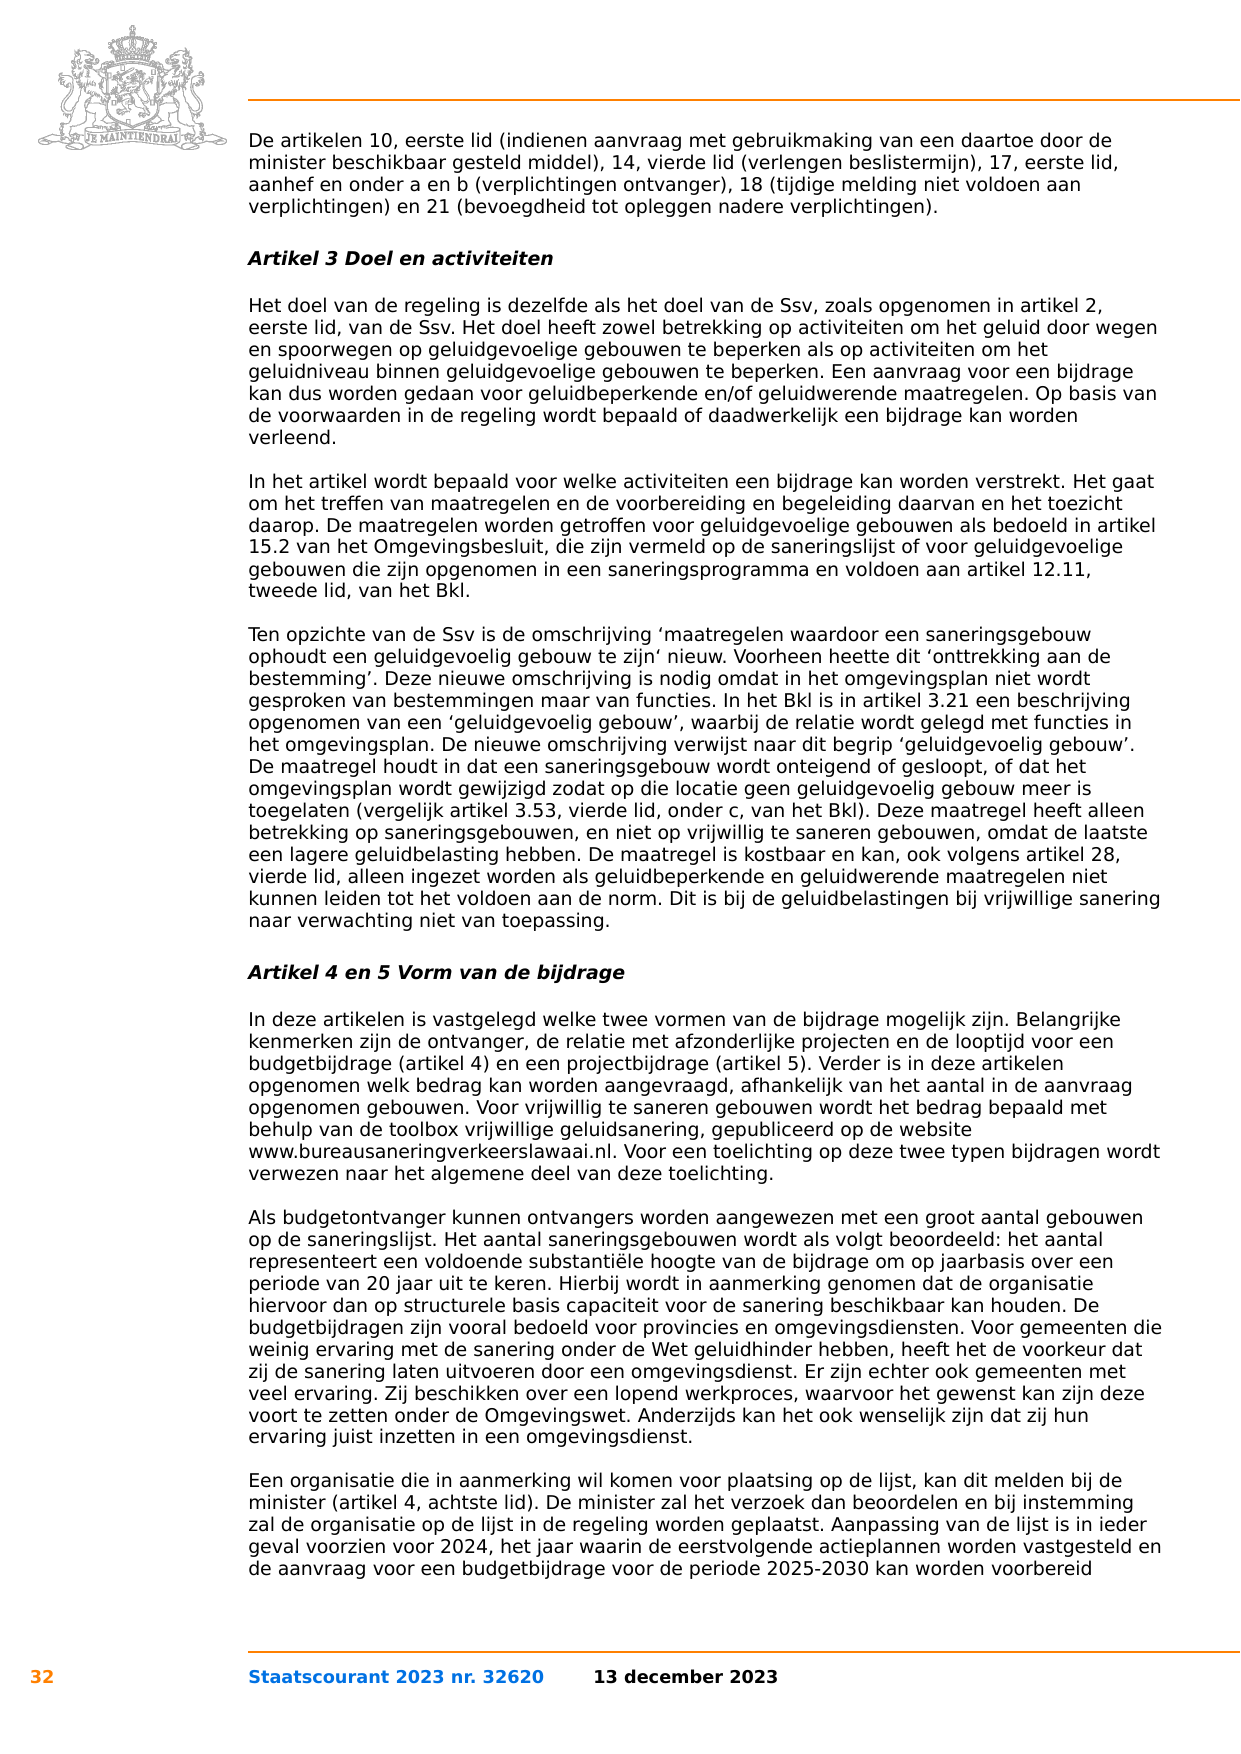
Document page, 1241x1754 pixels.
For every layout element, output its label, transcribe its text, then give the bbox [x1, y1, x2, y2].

text Een organisatie die in aanmerking wil komen voor plaatsing op de lijst, kan dit melden bij de minister (artikel 4, achtste lid). De minister zal het verzoek dan beoordelen en bij instemming zal de organisatie op de lijst in de regeling worden geplaatst. Aanpassing van de lijst is in ieder geval voorzien voor 2024, het jaar waarin de eerstvolgende actieplannen worden vastgesteld en de aanvraag voor een budgetbijdrage voor de periode 2025-2030 kan worden voorbereid [248, 1470, 1163, 1580]
text Ten opzichte van de Ssv is de omschrijving ‘maatregelen waardoor een saneringsgebouw ophoudt een geluidgevoelig gebouw te zijn‘ nieuw. Voorheen heette dit ‘onttrekking aan de bestemming’. Deze nieuwe omschrijving is nodig omdat in het omgevingsplan niet wordt gesproken van bestemmingen maar van functies. In het Bkl is in artikel 3.21 een beschrijving opgenomen van een ‘geluidgevoelig gebouw’, waarbij de relatie wordt gelegd met functies in het omgevingsplan. De nieuwe omschrijving verwijst naar dit begrip ‘geluidgevoelig gebouw’. De maatregel houdt in dat een saneringsgebouw wordt onteigend of gesloopt, of dat het omgevingsplan wordt gewijzigd zodat op die locatie geen geluidgevoelig gebouw meer is toegelaten (vergelijk artikel 3.53, vierde lid, onder c, van het Bkl). Deze maatregel heeft alleen betrekking op saneringsgebouwen, en niet op vrijwillig te saneren gebouwen, omdat de laatste een lagere geluidbelasting hebben. De maatregel is kostbaar en kan, ook volgens artikel 28, vierde lid, alleen ingezet worden als geluidbeperkende en geluidwerende maatregelen niet kunnen leiden tot het voldoen aan de norm. Dit is bij de geluidbelastingen bij vrijwillige sanering naar verwachting niet van toepassing. [248, 624, 1163, 932]
text In deze artikelen is vastgelegd welke twee vormen van de bijdrage mogelijk zijn. Belangrijke kenmerken zijn de ontvanger, de relatie met afzonderlijke projecten en de looptijd voor een budgetbijdrage (artikel 4) en een projectbijdrage (artikel 5). Verder is in deze artikelen opgenomen welk bedrag kan worden aangevraagd, afhankelijk van het aantal in de aanvraag opgenomen gebouwen. Voor vrijwillig te saneren gebouwen wordt het bedrag bepaald met behulp van de toolbox vrijwillige geluidsanering, gepubliceerd op de website www.bureausaneringverkeerslawaai.nl. Voor een toelichting op deze twee typen bijdragen wordt verwezen naar het algemene deel van deze toelichting. [248, 1009, 1163, 1185]
picture [38, 25, 227, 150]
subtitle Artikel 3 Doel en activiteiten [248, 248, 1163, 270]
text Als budgetontvanger kunnen ontvangers worden aangewezen met een groot aantal gebouwen op de saneringslijst. Het aantal saneringsgebouwen wordt als volgt beoordeeld: het aantal representeert een voldoende substantiële hoogte van de bijdrage om op jaarbasis over een periode van 20 jaar uit te keren. Hierbij wordt in aanmerking genomen dat de organisatie hiervoor dan op structurele basis capaciteit voor de sanering beschikbaar kan houden. De budgetbijdragen zijn vooral bedoeld voor provincies en omgevingsdiensten. Voor gemeenten die weinig ervaring met de sanering onder de Wet geluidhinder hebben, heeft het de voorkeur dat zij de sanering laten uitvoeren door een omgevingsdienst. Er zijn echter ook gemeenten met veel ervaring. Zij beschikken over een lopend werkproces, waarvoor het gewenst kan zijn deze voort te zetten onder de Omgevingswet. Anderzijds kan het ook wenselijk zijn dat zij hun ervaring juist inzetten in een omgevingsdienst. [248, 1207, 1163, 1448]
text Het doel van de regeling is dezelfde als het doel van de Ssv, zoals opgenomen in artikel 2, eerste lid, van de Ssv. Het doel heeft zowel betrekking op activiteiten om het geluid door wegen en spoorwegen op geluidgevoelige gebouwen te beperken als op activiteiten om het geluidniveau binnen geluidgevoelige gebouwen te beperken. Een aanvraag voor een bijdrage kan dus worden gedaan voor geluidbeperkende en/of geluidwerende maatregelen. Op basis van de voorwaarden in de regeling wordt bepaald of daadwerkelijk een bijdrage kan worden verleend. [248, 295, 1163, 449]
text In het artikel wordt bepaald voor welke activiteiten een bijdrage kan worden verstrekt. Het gaat om het treffen van maatregelen en de voorbereiding en begeleiding daarvan en het toezicht daarop. De maatregelen worden getroffen voor geluidgevoelige gebouwen als bedoeld in artikel 15.2 van het Omgevingsbesluit, die zijn vermeld op de saneringslijst of voor geluidgevoelige gebouwen die zijn opgenomen in een saneringsprogramma en voldoen aan artikel 12.11, tweede lid, van het Bkl. [248, 471, 1163, 602]
subtitle Artikel 4 en 5 Vorm van de bijdrage [248, 962, 1163, 984]
text De artikelen 10, eerste lid (indienen aanvraag met gebruikmaking van een daartoe door de minister beschikbaar gesteld middel), 14, vierde lid (verlengen beslistermijn), 17, eerste lid, aanhef en onder a en b (verplichtingen ontvanger), 18 (tijdige melding niet voldoen aan verplichtingen) en 21 (bevoegdheid tot opleggen nadere verplichtingen). [248, 130, 1163, 218]
